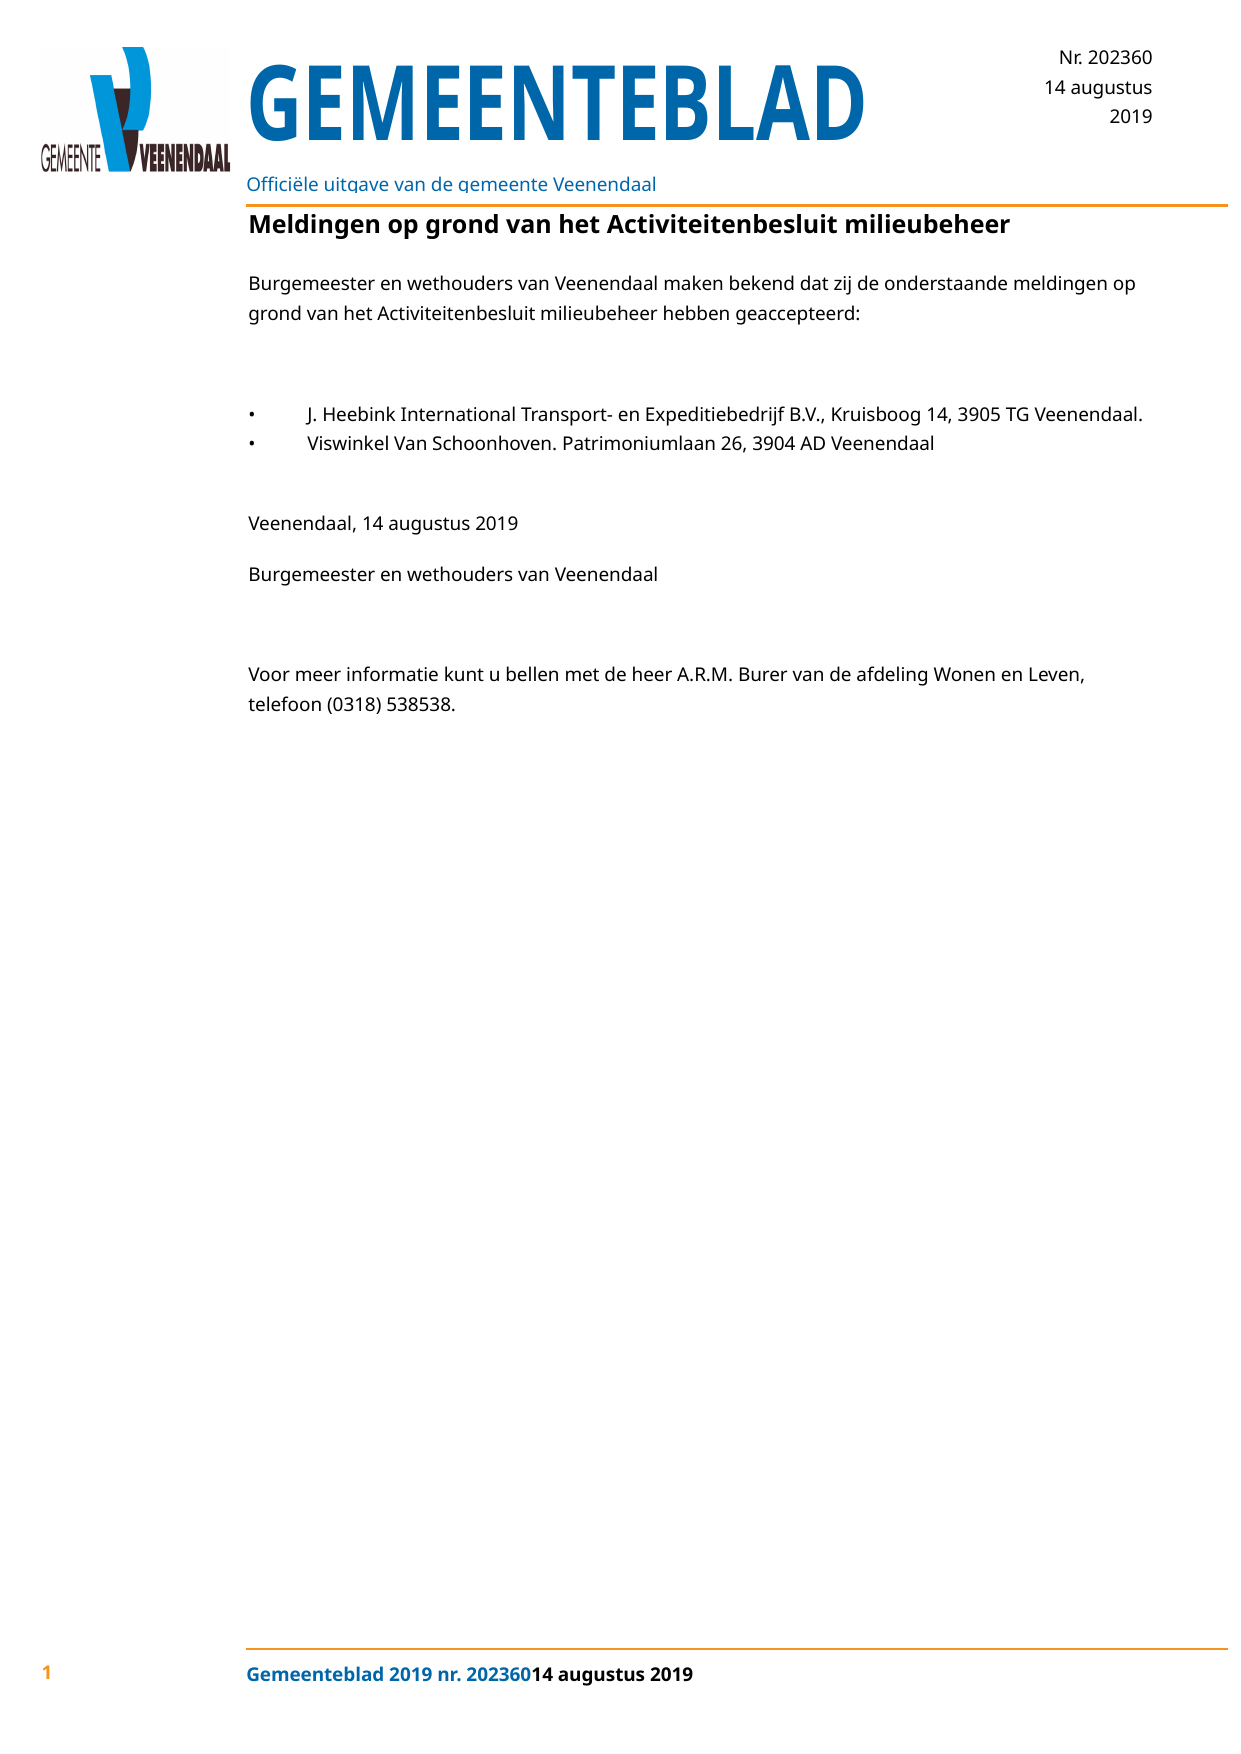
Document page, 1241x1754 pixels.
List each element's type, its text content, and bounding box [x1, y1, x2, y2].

text Burgemeester en wethouders van Veenendaal [248, 561, 1152, 586]
list Viswinkel Van Schoonhoven. Patrimoniumlaan 26, 3904 AD Veenendaal [248, 430, 1152, 456]
text Burgemeester en wethouders van Veenendaal maken bekend dat zij de onderstaande meldingen op grond van het Activiteitenbesluit milieubeheer hebben geaccepteerd: [248, 270, 1152, 326]
text Voor meer informatie kunt u bellen met de heer A.R.M. Burer van de afdeling Wonen en Leven, telefoon (0318) 538538. [248, 662, 1152, 717]
text Veenendaal, 14 augustus 2019 [248, 510, 1152, 536]
picture [123, 47, 231, 172]
picture [41, 47, 130, 172]
text Meldingen op grond van het Activiteitenbesluit milieubeheer [248, 207, 1152, 241]
list J. Heebink International Transport- en Expeditiebedrijf B.V., Kruisboog 14, 3905 TG Veenendaal. [248, 401, 1152, 426]
